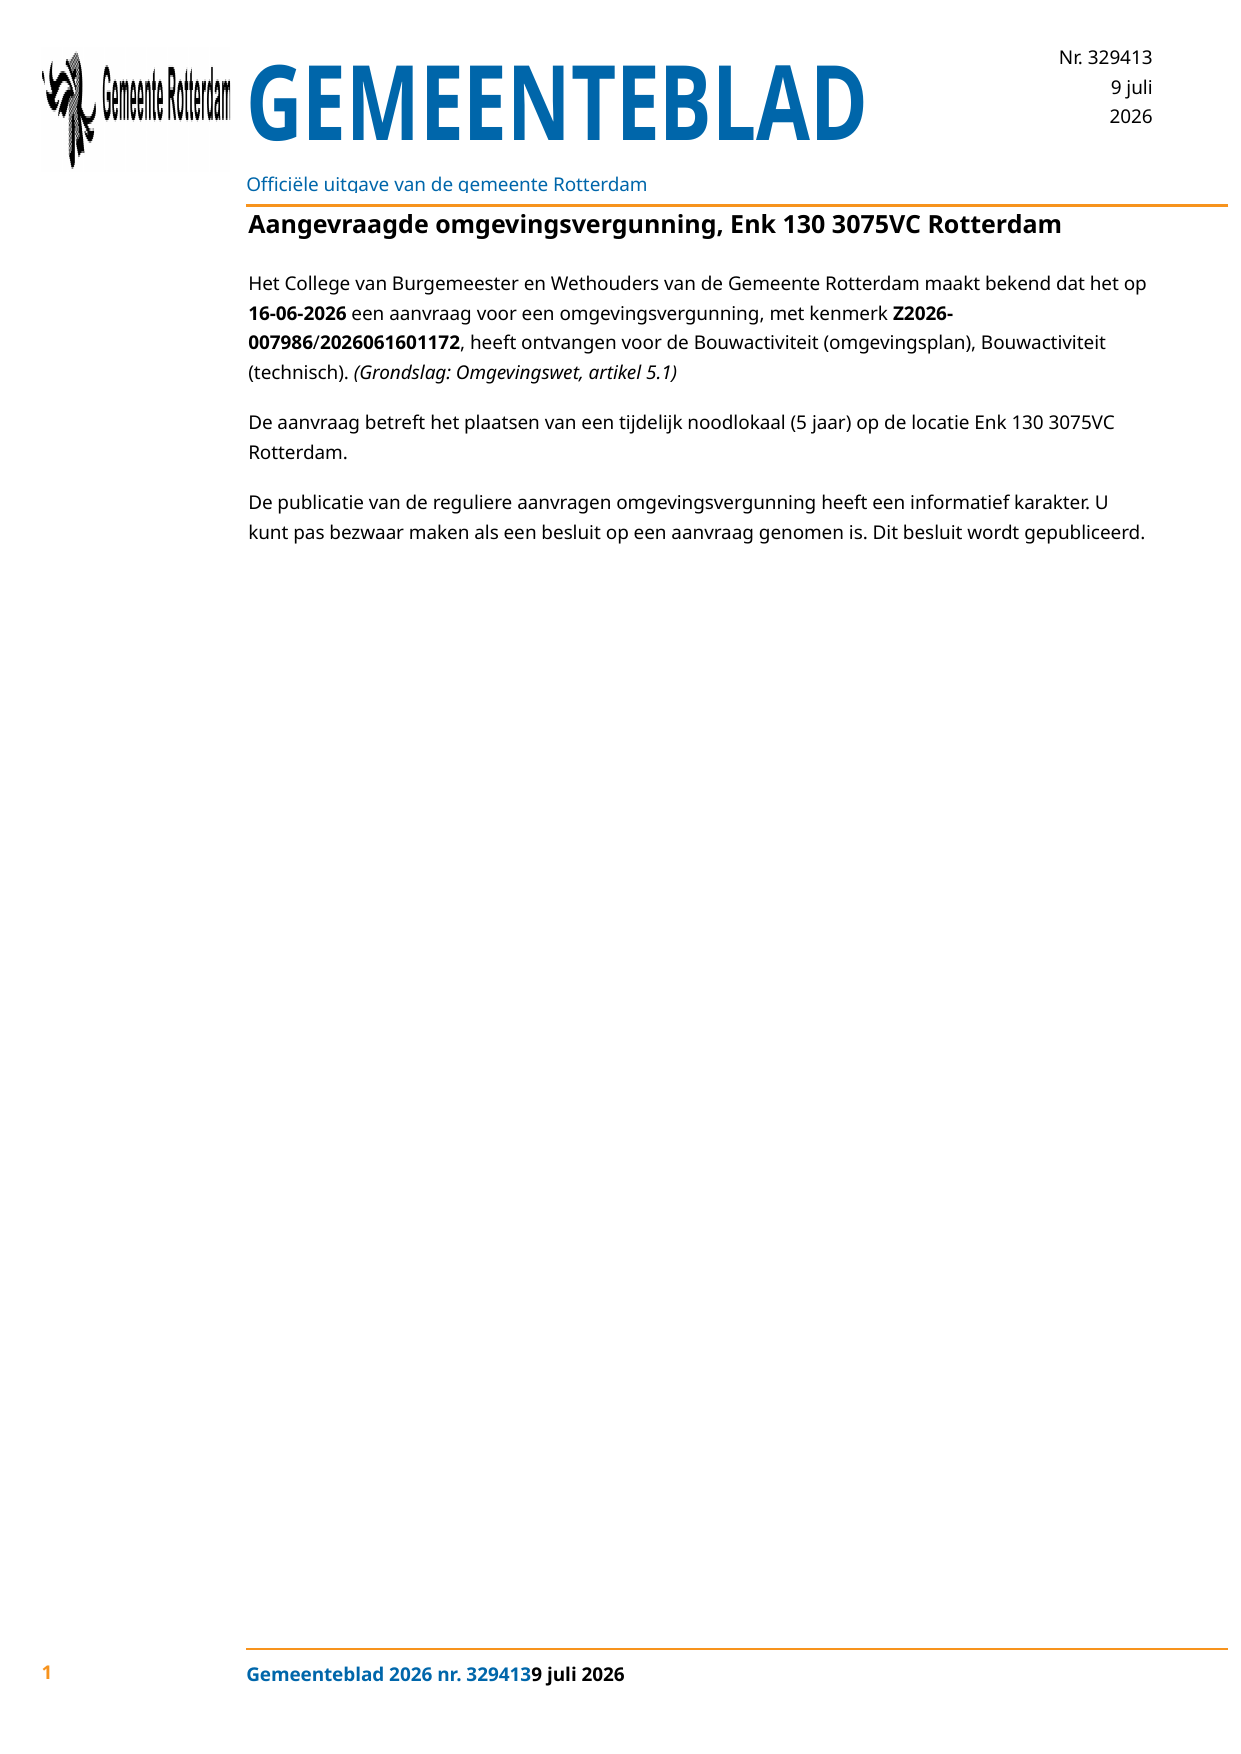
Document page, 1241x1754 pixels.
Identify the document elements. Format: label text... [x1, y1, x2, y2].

picture [41, 47, 231, 172]
text De aanvraag betreft het plaatsen van een tijdelijk noodlokaal (5 jaar) op de locatie Enk 130 3075VC Rotterdam. [248, 409, 1152, 465]
text De publicatie van de reguliere aanvragen omgevingsvergunning heeft een informatief karakter. U kunt pas bezwaar maken als een besluit op een aanvraag genomen is. Dit besluit wordt gepubliceerd. [248, 489, 1152, 545]
text Het College van Burgemeester en Wethouders van de Gemeente Rotterdam maakt bekend dat het op 16-06-2026 een aanvraag voor een omgevingsvergunning, met kenmerk Z2026-007986/2026061601172, heeft ontvangen voor de Bouwactiviteit (omgevingsplan), Bouwactiviteit (technisch). (Grondslag: Omgevingswet, artikel 5.1) [248, 270, 1152, 385]
text Aangevraagde omgevingsvergunning, Enk 130 3075VC Rotterdam [248, 207, 1152, 241]
